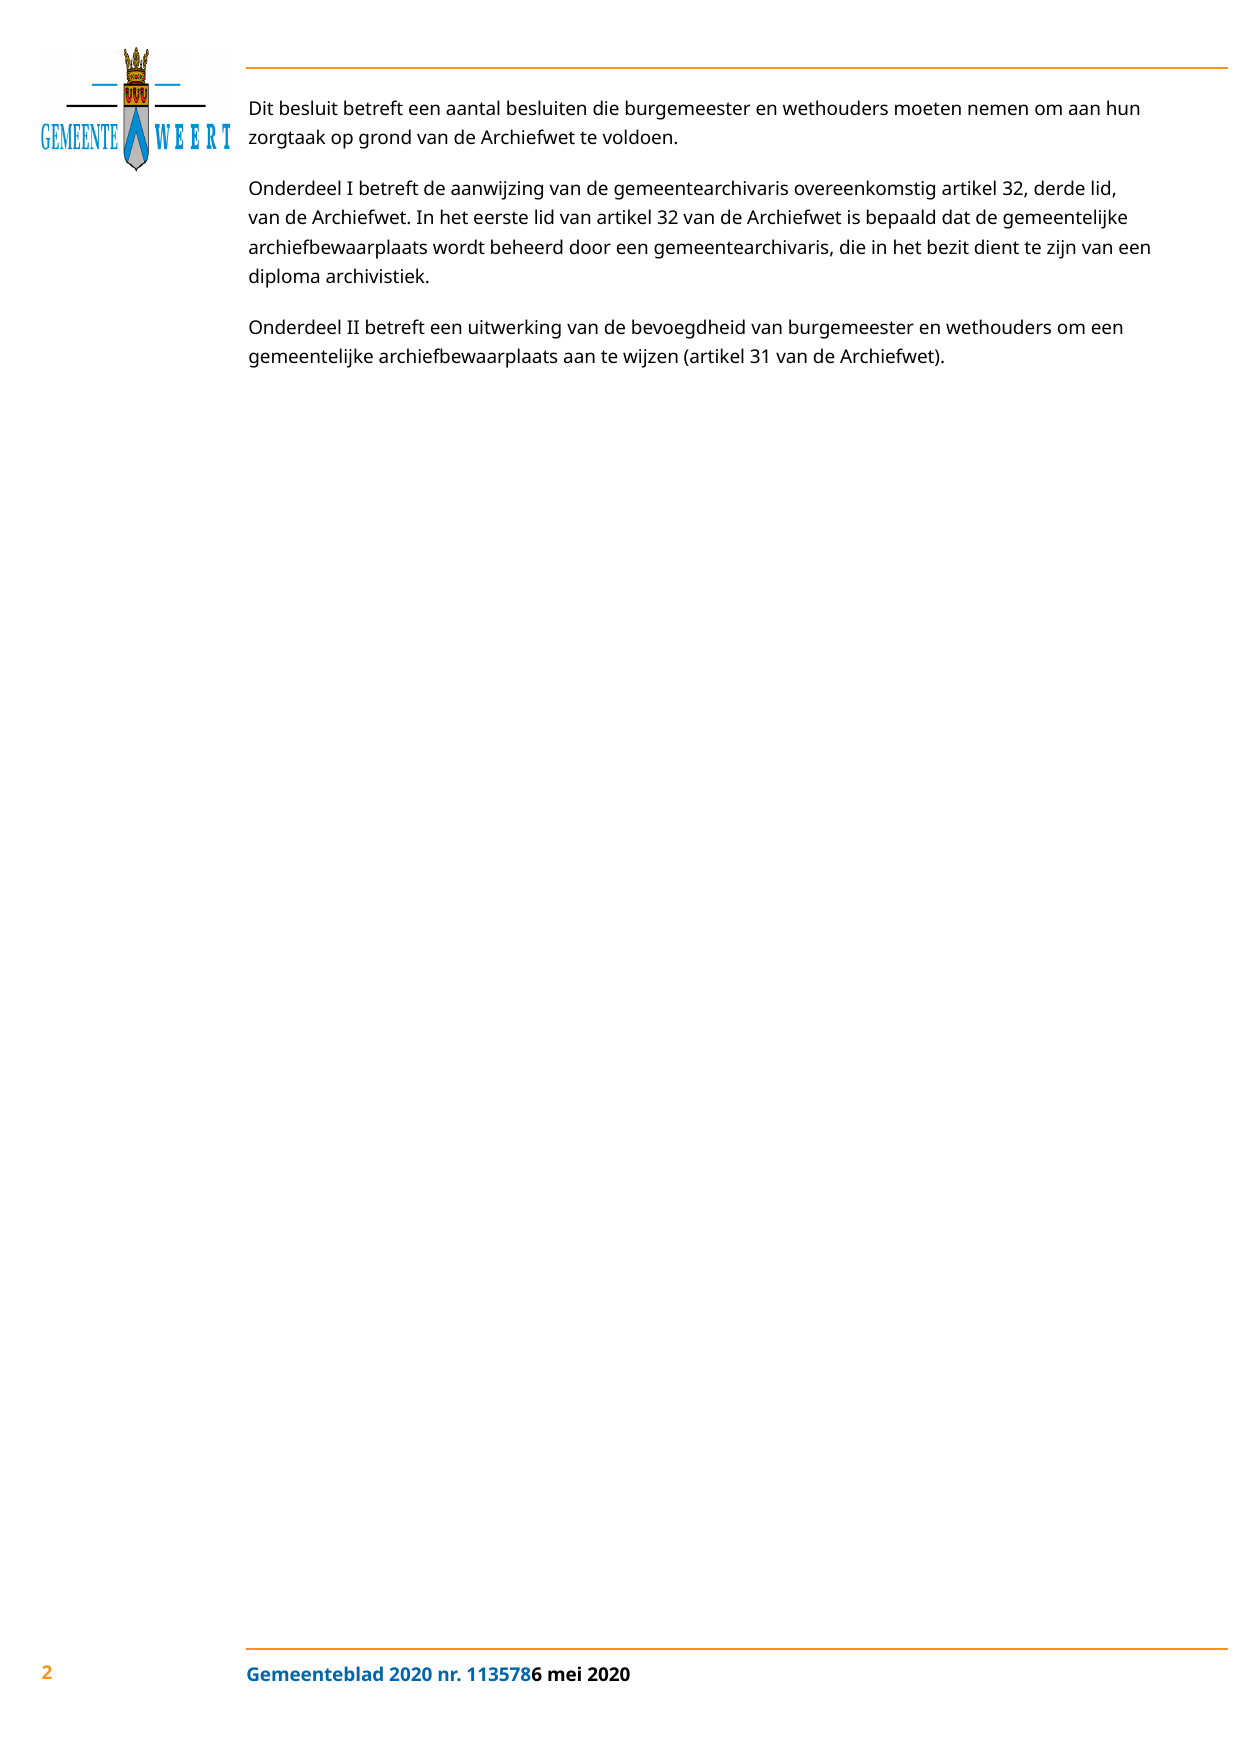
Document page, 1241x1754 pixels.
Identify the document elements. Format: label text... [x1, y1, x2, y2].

text Onderdeel I betreft de aanwijzing van de gemeentearchivaris overeenkomstig artikel 32, derde lid, van de Archiefwet. In het eerste lid van artikel 32 van de Archiefwet is bepaald dat de gemeentelijke archiefbewaarplaats wordt beheerd door een gemeentearchivaris, die in het bezit dient te zijn van een diploma archivistiek. [248, 175, 1152, 289]
text Onderdeel II betreft een uitwerking van de bevoegdheid van burgemeester en wethouders om een gemeentelijke archiefbewaarplaats aan te wijzen (artikel 31 van de Archiefwet). [248, 314, 1152, 369]
text Dit besluit betreft een aantal besluiten die burgemeester en wethouders moeten nemen om aan hun zorgtaak op grond van de Archiefwet te voldoen. [248, 95, 1152, 150]
picture [41, 47, 231, 172]
